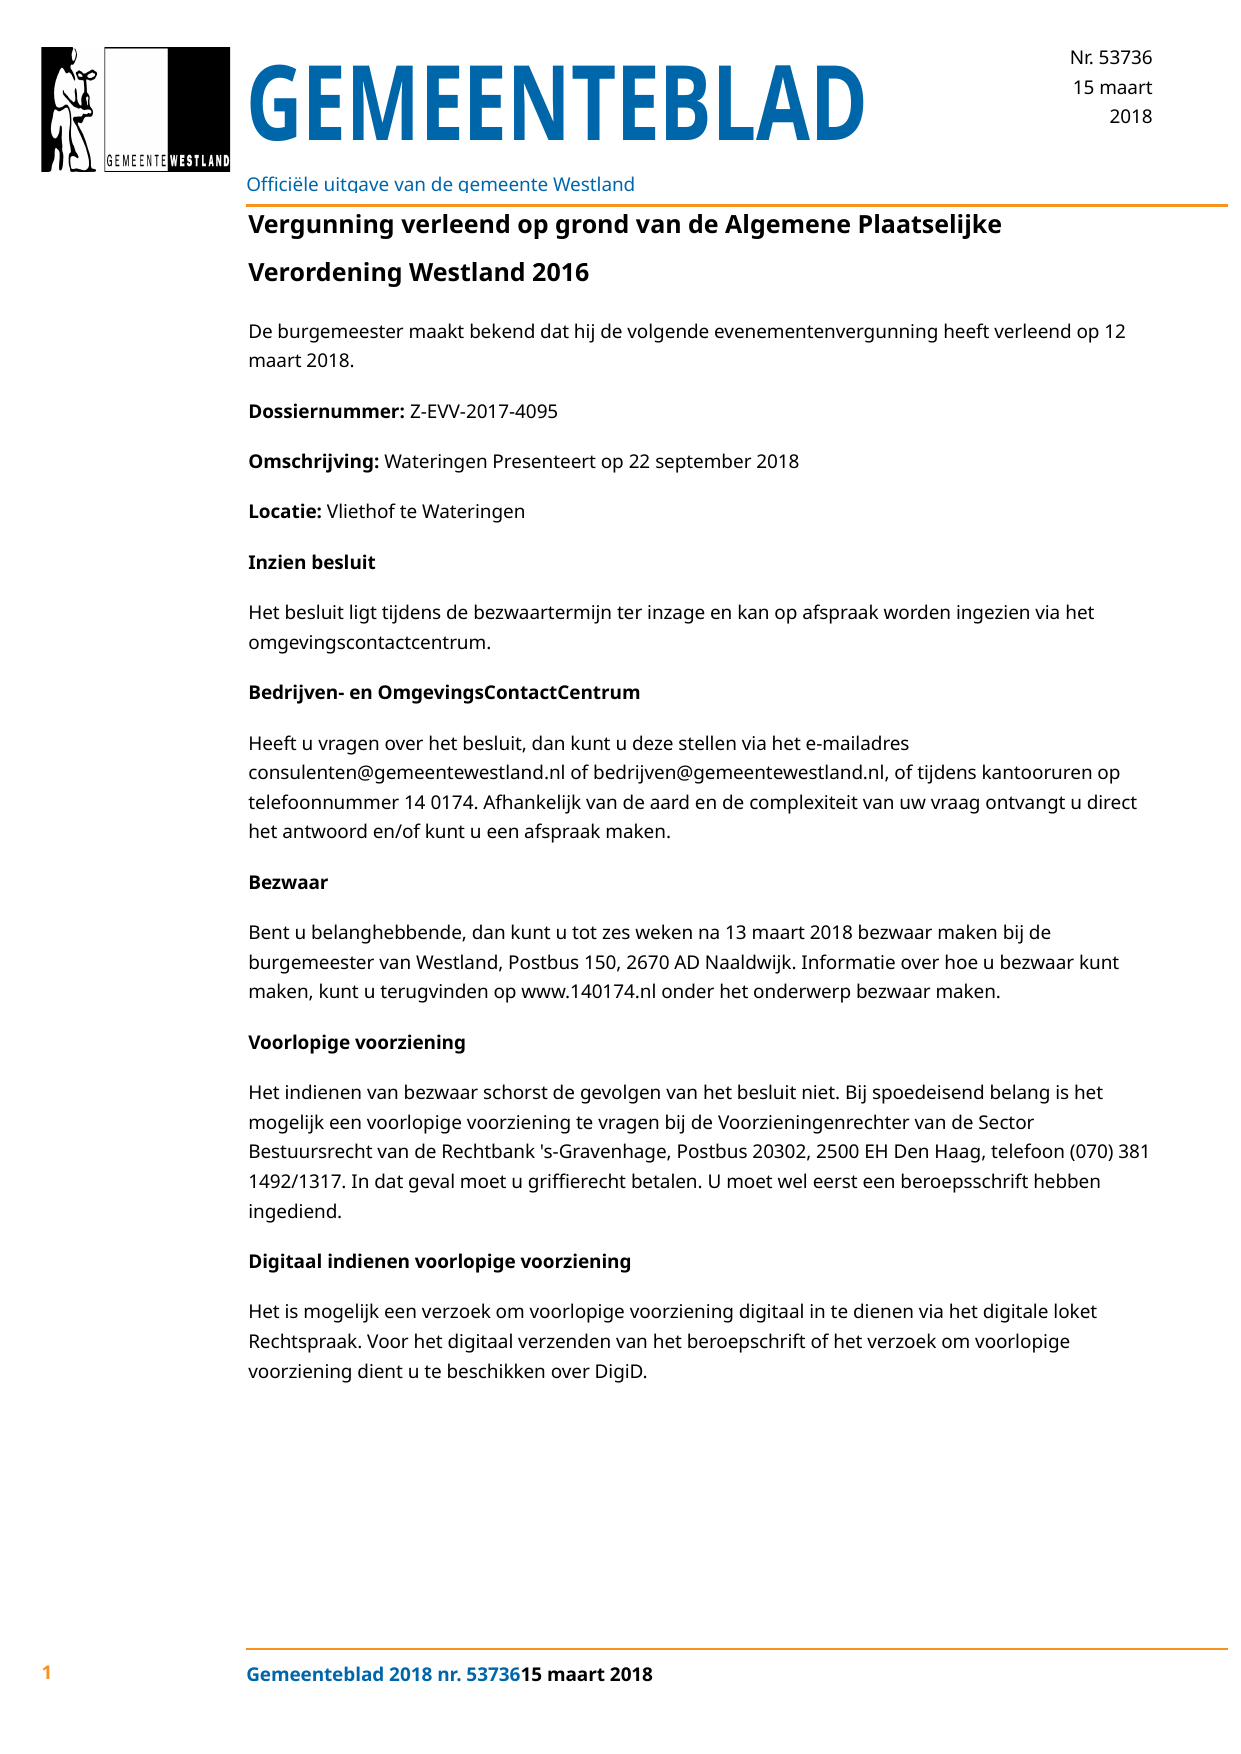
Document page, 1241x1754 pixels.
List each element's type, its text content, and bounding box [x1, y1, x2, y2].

text Bent u belanghebbende, dan kunt u tot zes weken na 13 maart 2018 bezwaar maken bij de burgemeester van Westland, Postbus 150, 2670 AD Naaldwijk. Informatie over hoe u bezwaar kunt maken, kunt u terugvinden op www.140174.nl onder het onderwerp bezwaar maken. [248, 919, 1152, 1004]
text Dossiernummer: Z-EVV-2017-4095 [248, 398, 1152, 424]
text Het is mogelijk een verzoek om voorlopige voorziening digitaal in te dienen via het digitale loket Rechtspraak. Voor het digitaal verzenden van het beroepschrift of het verzoek om voorlopige voorziening dient u te beschikken over DigiD. [248, 1299, 1152, 1384]
text Het besluit ligt tijdens de bezwaartermijn ter inzage en kan op afspraak worden ingezien via het omgevingscontactcentrum. [248, 599, 1152, 655]
text Bedrijven- en OmgevingsContactCentrum [248, 679, 1152, 705]
text Omschrijving: Wateringen Presenteert op 22 september 2018 [248, 448, 1152, 474]
text Inzien besluit [248, 549, 1152, 575]
text Bezwaar [248, 869, 1152, 895]
text De burgemeester maakt bekend dat hij de volgende evenementenvergunning heeft verleend op 12 maart 2018. [248, 318, 1152, 373]
text Voorlopige voorziening [248, 1029, 1152, 1055]
text Locatie: Vliethof te Wateringen [248, 499, 1152, 524]
text Digitaal indienen voorlopige voorziening [248, 1248, 1152, 1274]
text Heeft u vragen over het besluit, dan kunt u deze stellen via het e-mailadres consulenten@gemeentewestland.nl of bedrijven@gemeentewestland.nl, of tijdens kantooruren op telefoonnummer 14 0174. Afhankelijk van de aard en de complexiteit van uw vraag ontvangt u direct het antwoord en/of kunt u een afspraak maken. [248, 730, 1152, 844]
picture [41, 47, 231, 172]
text Het indienen van bezwaar schorst de gevolgen van het besluit niet. Bij spoedeisend belang is het mogelijk een voorlopige voorziening te vragen bij de Voorzieningenrechter van de Sector Bestuursrecht van de Rechtbank 's-Gravenhage, Postbus 20302, 2500 EH Den Haag, telefoon (070) 381 1492/1317. In dat geval moet u griffierecht betalen. U moet wel eerst een beroepsschrift hebben ingediend. [248, 1079, 1152, 1224]
text Vergunning verleend op grond van de Algemene Plaatselijke Verordening Westland 2016 [248, 207, 1152, 288]
